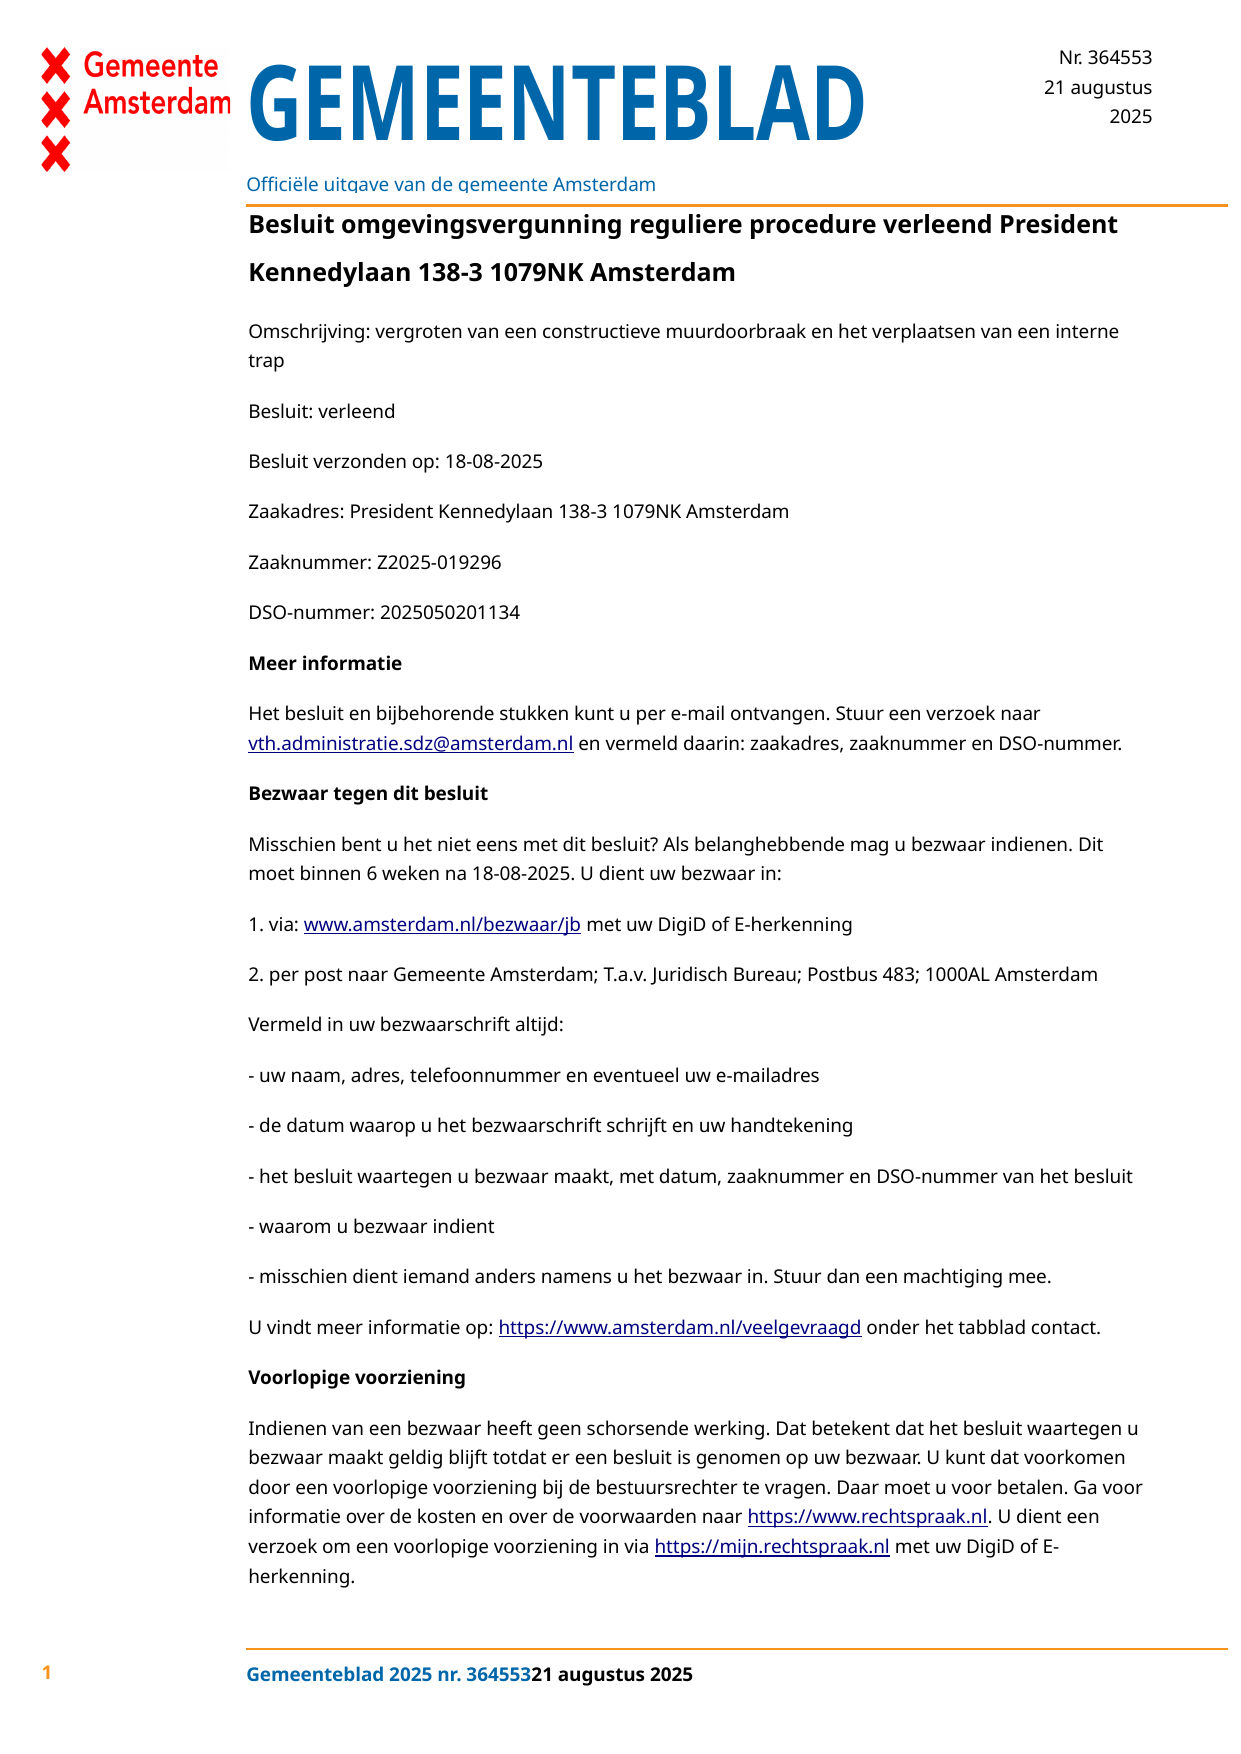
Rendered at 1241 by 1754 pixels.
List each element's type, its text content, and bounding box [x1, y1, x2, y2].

text Meer informatie [248, 650, 1152, 676]
text - misschien dient iemand anders namens u het bezwaar in. Stuur dan een machtiging mee. [248, 1264, 1152, 1289]
text Zaakadres: President Kennedylaan 138-3 1079NK Amsterdam [248, 499, 1152, 524]
text Bezwaar tegen dit besluit [248, 780, 1152, 806]
text - het besluit waartegen u bezwaar maakt, met datum, zaaknummer en DSO-nummer van het besluit [248, 1163, 1152, 1189]
text Misschien bent u het niet eens met dit besluit? Als belanghebbende mag u bezwaar indienen. Dit moet binnen 6 weken na 18-08-2025. U dient uw bezwaar in: [248, 831, 1152, 886]
text 2. per post naar Gemeente Amsterdam; T.a.v. Juridisch Bureau; Postbus 483; 1000AL Amsterdam [248, 961, 1152, 987]
text U vindt meer informatie op: https://www.amsterdam.nl/veelgevraagd onder het tabblad contact. [248, 1314, 1152, 1340]
picture [41, 47, 231, 172]
text Besluit omgevingsvergunning reguliere procedure verleend President Kennedylaan 138-3 1079NK Amsterdam [248, 207, 1152, 288]
text DSO-nummer: 2025050201134 [248, 599, 1152, 625]
text 1. via: www.amsterdam.nl/bezwaar/jb met uw DigiD of E-herkenning [248, 911, 1152, 937]
text - de datum waarop u het bezwaarschrift schrijft en uw handtekening [248, 1112, 1152, 1138]
text Voorlopige voorziening [248, 1364, 1152, 1390]
text Het besluit en bijbehorende stukken kunt u per e-mail ontvangen. Stuur een verzoek naar vth.administratie.sdz@amsterdam.nl en vermeld daarin: zaakadres, zaaknummer en DSO-nummer. [248, 700, 1152, 756]
text Besluit verzonden op: 18-08-2025 [248, 448, 1152, 474]
text Zaaknummer: Z2025-019296 [248, 549, 1152, 575]
text Omschrijving: vergroten van een constructieve muurdoorbraak en het verplaatsen van een interne trap [248, 318, 1152, 373]
text Indienen van een bezwaar heeft geen schorsende werking. Dat betekent dat het besluit waartegen u bezwaar maakt geldig blijft totdat er een besluit is genomen op uw bezwaar. U kunt dat voorkomen door een voorlopige voorziening bij de bestuursrechter te vragen. Daar moet u voor betalen. Ga voor informatie over de kosten en over de voorwaarden naar https://www.rechtspraak.nl. U dient een verzoek om een voorlopige voorziening in via https://mijn.rechtspraak.nl met uw DigiD of E-herkenning. [248, 1415, 1152, 1589]
text - waarom u bezwaar indient [248, 1213, 1152, 1239]
text Besluit: verleend [248, 398, 1152, 424]
text - uw naam, adres, telefoonnummer en eventueel uw e-mailadres [248, 1062, 1152, 1088]
text Vermeld in uw bezwaarschrift altijd: [248, 1012, 1152, 1037]
